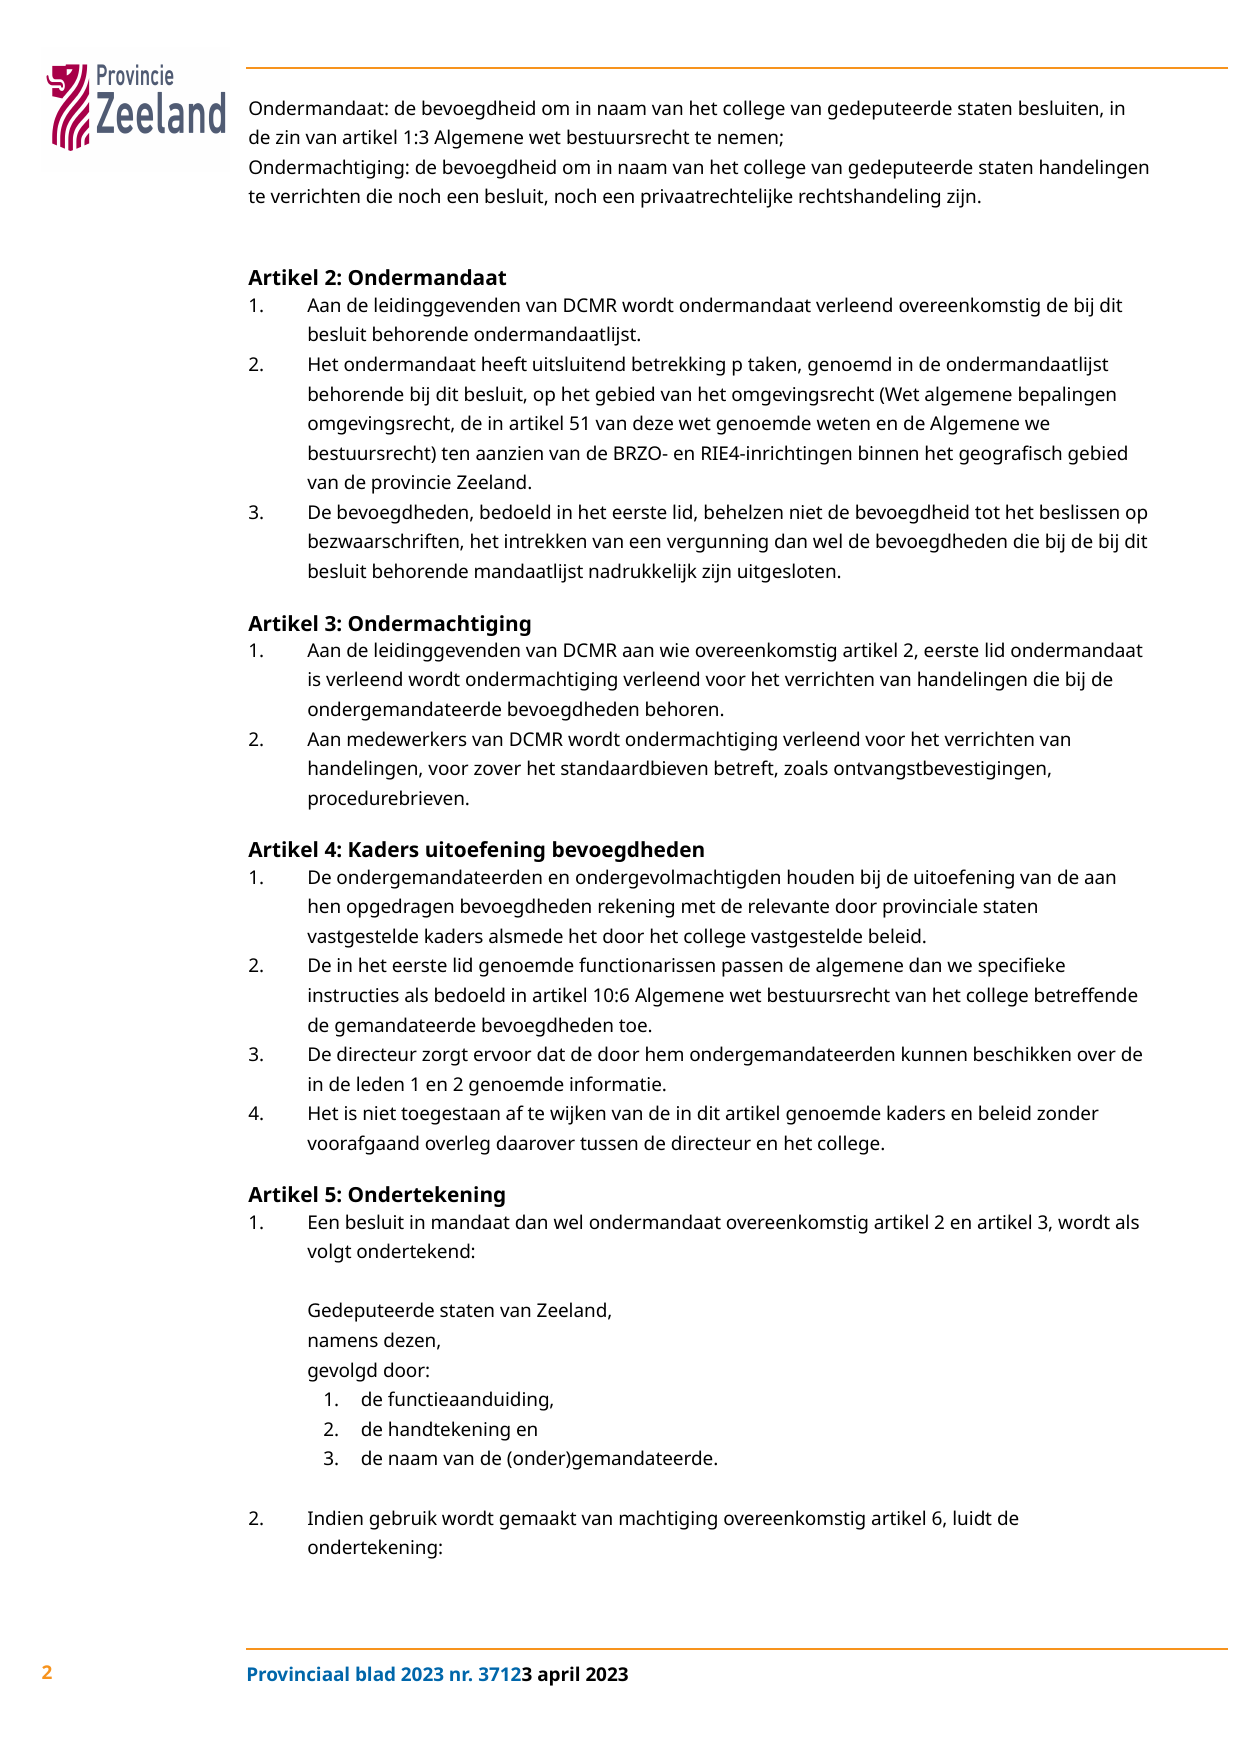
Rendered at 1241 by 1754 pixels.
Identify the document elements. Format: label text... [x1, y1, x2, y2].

list Het ondermandaat heeft uitsluitend betrekking p taken, genoemd in de ondermandaatlijst behorende bij dit besluit, op het gebied van het omgevingsrecht (Wet algemene bepalingen omgevingsrecht, de in artikel 51 van deze wet genoemde weten en de Algemene we bestuursrecht) ten aanzien van de BRZO- en RIE4-inrichtingen binnen het geografisch gebied van de provincie Zeeland. [248, 351, 1152, 495]
list Het is niet toegestaan af te wijken van de in dit artikel genoemde kaders en beleid zonder voorafgaand overleg daarover tussen de directeur en het college. [248, 1101, 1152, 1156]
text Artikel 4: Kaders uitoefening bevoegdheden [248, 835, 1152, 864]
list Aan de leidinggevenden van DCMR aan wie overeenkomstig artikel 2, eerste lid ondermandaat is verleend wordt ondermachtiging verleend voor het verrichten van handelingen die bij de ondergemandateerde bevoegdheden behoren. [248, 637, 1152, 722]
list Indien gebruik wordt gemaakt van machtiging overeenkomstig artikel 6, luidt de ondertekening: [248, 1505, 1152, 1560]
text Artikel 2: Ondermandaat [248, 263, 1152, 292]
list De in het eerste lid genoemde functionarissen passen de algemene dan we specifieke instructies als bedoeld in artikel 10:6 Algemene wet bestuursrecht van het college betreffende de gemandateerde bevoegdheden toe. [248, 953, 1152, 1037]
list De ondergemandateerden en ondergevolmachtigden houden bij de uitoefening van de aan hen opgedragen bevoegdheden rekening met de relevante door provinciale staten vastgestelde kaders alsmede het door het college vastgestelde beleid. [248, 864, 1152, 949]
list Een besluit in mandaat dan wel ondermandaat overeenkomstig artikel 2 en artikel 3, wordt als volgt ondertekend: [248, 1209, 1152, 1264]
list Gedeputeerde staten van Zeeland, [248, 1298, 1152, 1323]
list Aan de leidinggevenden van DCMR wordt ondermandaat verleend overeenkomstig de bij dit besluit behorende ondermandaatlijst. [248, 292, 1152, 347]
list namens dezen, [248, 1327, 1152, 1353]
text Ondermandaat: de bevoegdheid om in naam van het college van gedeputeerde staten besluiten, in de zin van artikel 1:3 Algemene wet bestuursrecht te nemen; [248, 95, 1152, 150]
picture [41, 47, 231, 172]
list De bevoegdheden, bedoeld in het eerste lid, behelzen niet de bevoegdheid tot het beslissen op bezwaarschriften, het intrekken van een vergunning dan wel de bevoegdheden die bij de bij dit besluit behorende mandaatlijst nadrukkelijk zijn uitgesloten. [248, 499, 1152, 584]
list de naam van de (onder)gemandateerde. [323, 1446, 1152, 1471]
text Artikel 3: Ondermachtiging [248, 609, 1152, 637]
list gevolgd door: [248, 1357, 1152, 1383]
list de handtekening en [323, 1416, 1152, 1442]
text Ondermachtiging: de bevoegdheid om in naam van het college van gedeputeerde staten handelingen te verrichten die noch een besluit, noch een privaatrechtelijke rechtshandeling zijn. [248, 154, 1152, 209]
list de functieaanduiding, [323, 1386, 1152, 1412]
text Artikel 5: Ondertekening [248, 1181, 1152, 1209]
list Aan medewerkers van DCMR wordt ondermachtiging verleend voor het verrichten van handelingen, voor zover het standaardbieven betreft, zoals ontvangstbevestigingen, procedurebrieven. [248, 726, 1152, 811]
list De directeur zorgt ervoor dat de door hem ondergemandateerden kunnen beschikken over de in de leden 1 en 2 genoemde informatie. [248, 1041, 1152, 1097]
